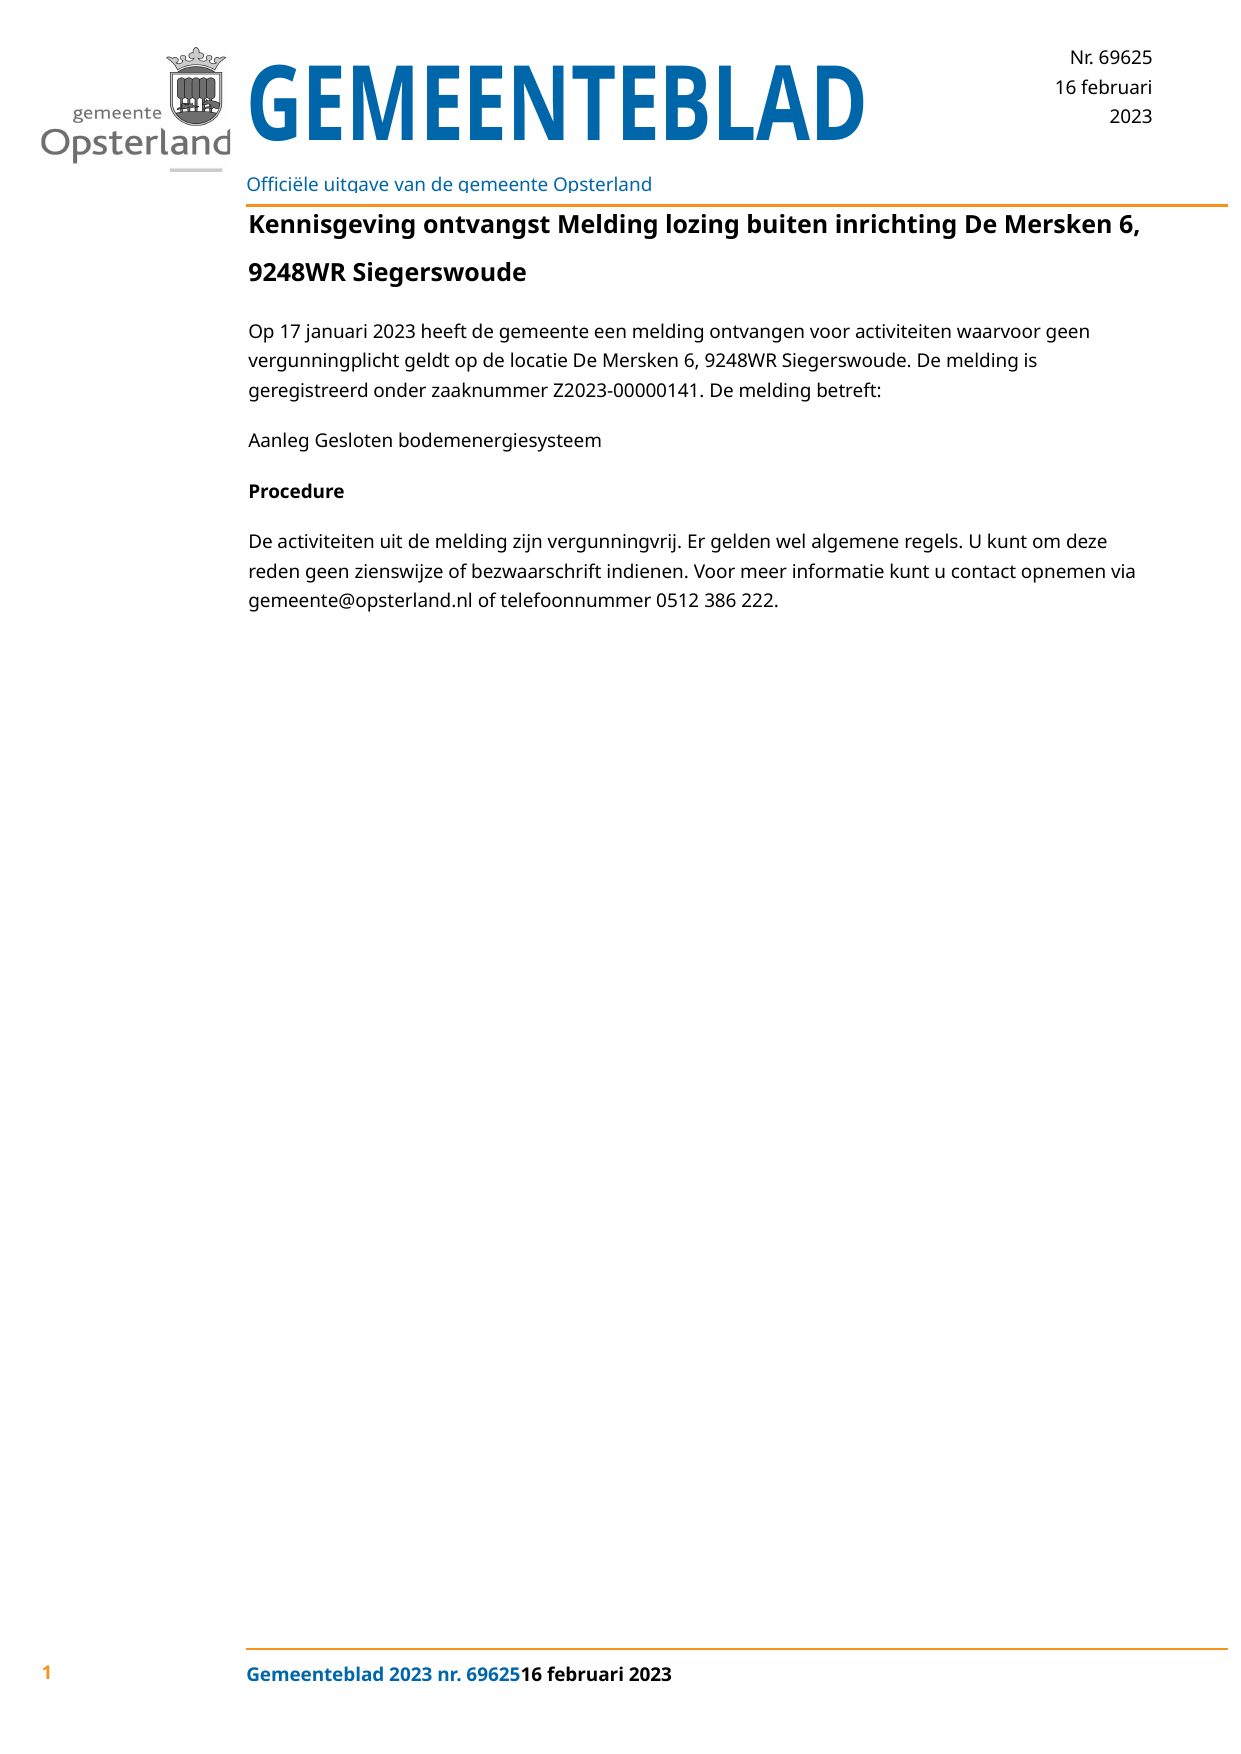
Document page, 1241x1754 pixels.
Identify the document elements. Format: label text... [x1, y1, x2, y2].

picture [41, 47, 231, 172]
text Op 17 januari 2023 heeft de gemeente een melding ontvangen voor activiteiten waarvoor geen vergunningplicht geldt op de locatie De Mersken 6, 9248WR Siegerswoude. De melding is geregistreerd onder zaaknummer Z2023-00000141. De melding betreft: [248, 318, 1152, 403]
text Aanleg Gesloten bodemenergiesysteem [248, 427, 1152, 453]
text Procedure [248, 478, 1152, 504]
text Kennisgeving ontvangst Melding lozing buiten inrichting De Mersken 6, 9248WR Siegerswoude [248, 207, 1152, 288]
text De activiteiten uit de melding zijn vergunningvrij. Er gelden wel algemene regels. U kunt om deze reden geen zienswijze of bezwaarschrift indienen. Voor meer informatie kunt u contact opnemen via gemeente@opsterland.nl of telefoonnummer 0512 386 222. [248, 528, 1152, 613]
